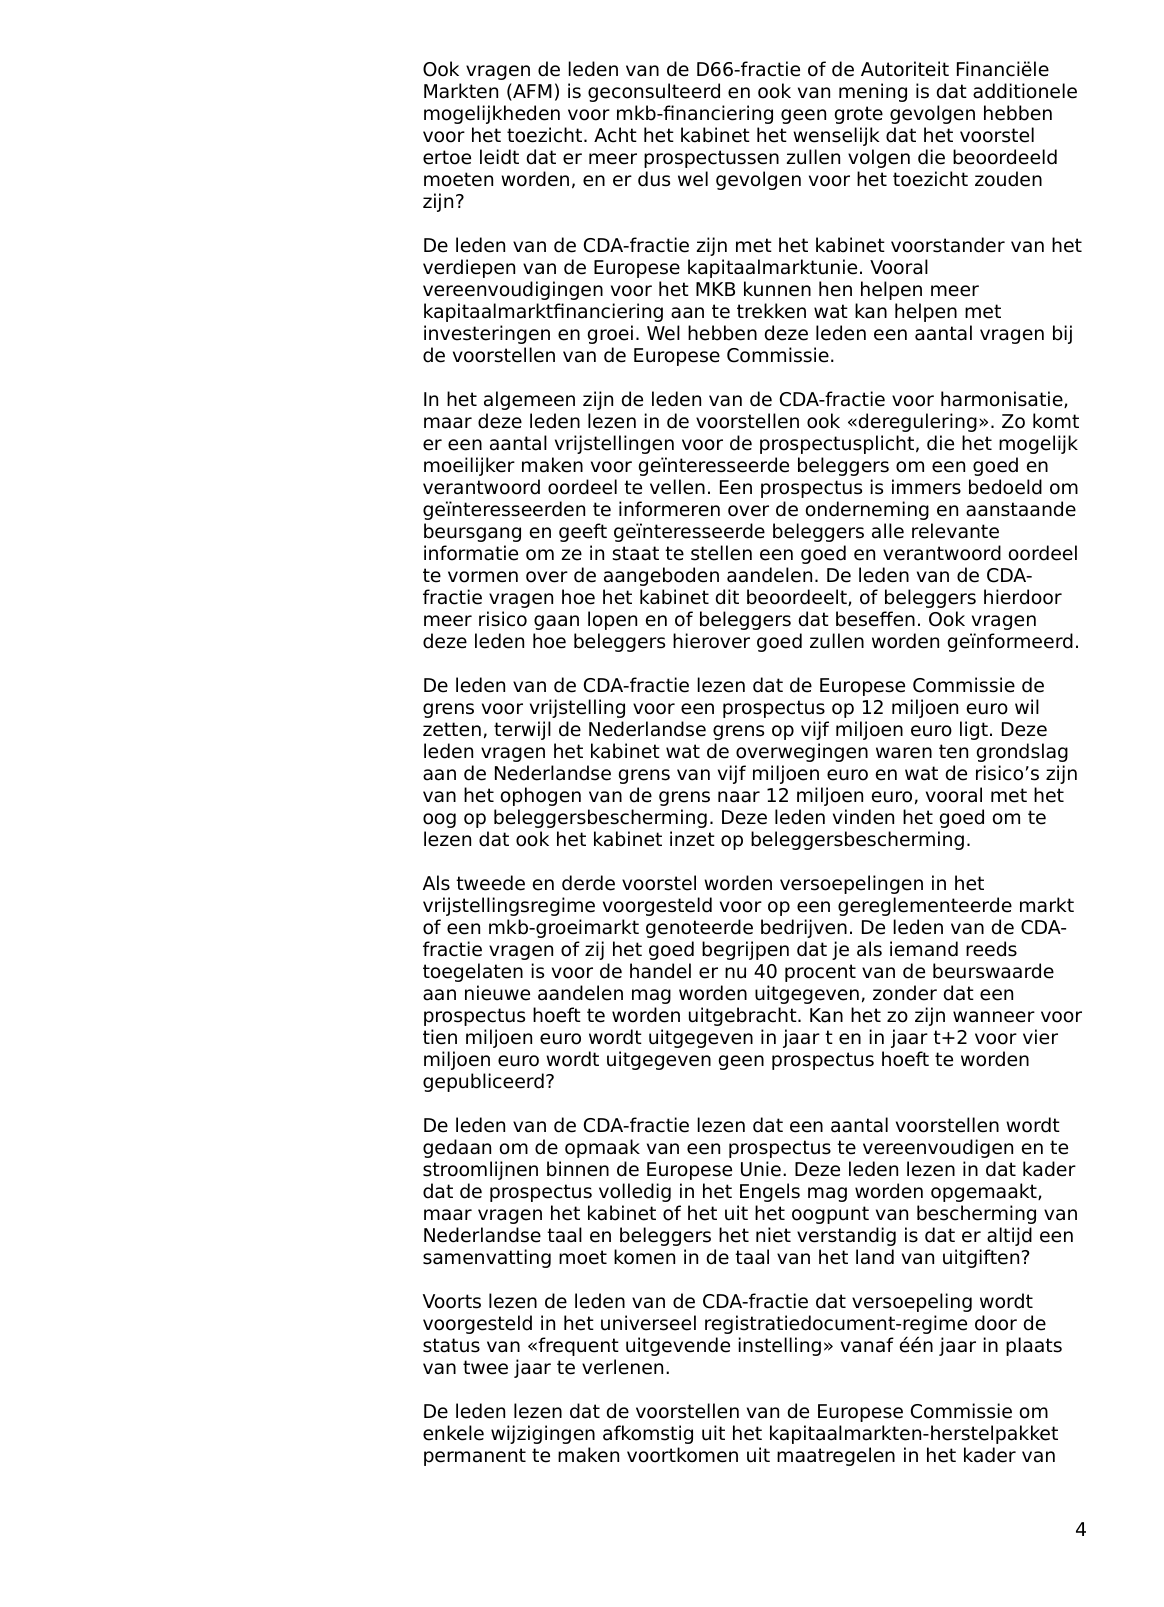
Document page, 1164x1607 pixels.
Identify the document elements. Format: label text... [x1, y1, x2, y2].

text Als tweede en derde voorstel worden versoepelingen in het vrijstellingsregime voorgesteld voor op een gereglementeerde markt of een mkb-groeimarkt genoteerde bedrijven. De leden van de CDA-fractie vragen of zij het goed begrijpen dat je als iemand reeds toegelaten is voor de handel er nu 40 procent van de beurswaarde aan nieuwe aandelen mag worden uitgegeven, zonder dat een prospectus hoeft te worden uitgebracht. Kan het zo zijn wanneer voor tien miljoen euro wordt uitgegeven in jaar t en in jaar t+2 voor vier miljoen euro wordt uitgegeven geen prospectus hoeft te worden gepubliceerd? [422, 873, 1087, 1093]
text De leden van de CDA-fractie lezen dat een aantal voorstellen wordt gedaan om de opmaak van een prospectus te vereenvoudigen en te stroomlijnen binnen de Europese Unie. Deze leden lezen in dat kader dat de prospectus volledig in het Engels mag worden opgemaakt, maar vragen het kabinet of het uit het oogpunt van bescherming van Nederlandse taal en beleggers het niet verstandig is dat er altijd een samenvatting moet komen in de taal van het land van uitgiften? [422, 1115, 1087, 1269]
text In het algemeen zijn de leden van de CDA-fractie voor harmonisatie, maar deze leden lezen in de voorstellen ook «deregulering». Zo komt er een aantal vrijstellingen voor de prospectusplicht, die het mogelijk moeilijker maken voor geïnteresseerde beleggers om een goed en verantwoord oordeel te vellen. Een prospectus is immers bedoeld om geïnteresseerden te informeren over de onderneming en aanstaande beursgang en geeft geïnteresseerde beleggers alle relevante informatie om ze in staat te stellen een goed en verantwoord oordeel te vormen over de aangeboden aandelen. De leden van de CDA-fractie vragen hoe het kabinet dit beoordeelt, of beleggers hierdoor meer risico gaan lopen en of beleggers dat beseffen. Ook vragen deze leden hoe beleggers hierover goed zullen worden geïnformeerd. [422, 389, 1087, 653]
text Voorts lezen de leden van de CDA-fractie dat versoepeling wordt voorgesteld in het universeel registratiedocument-regime door de status van «frequent uitgevende instelling» vanaf één jaar in plaats van twee jaar te verlenen. [422, 1291, 1087, 1379]
text De leden van de CDA-fractie zijn met het kabinet voorstander van het verdiepen van de Europese kapitaalmarktunie. Vooral vereenvoudigingen voor het MKB kunnen hen helpen meer kapitaalmarktfinanciering aan te trekken wat kan helpen met investeringen en groei. Wel hebben deze leden een aantal vragen bij de voorstellen van de Europese Commissie. [422, 235, 1087, 367]
text Ook vragen de leden van de D66-fractie of de Autoriteit Financiële Markten (AFM) is geconsulteerd en ook van mening is dat additionele mogelijkheden voor mkb-financiering geen grote gevolgen hebben voor het toezicht. Acht het kabinet het wenselijk dat het voorstel ertoe leidt dat er meer prospectussen zullen volgen die beoordeeld moeten worden, en er dus wel gevolgen voor het toezicht zouden zijn? [422, 59, 1087, 213]
text De leden van de CDA-fractie lezen dat de Europese Commissie de grens voor vrijstelling voor een prospectus op 12 miljoen euro wil zetten, terwijl de Nederlandse grens op vijf miljoen euro ligt. Deze leden vragen het kabinet wat de overwegingen waren ten grondslag aan de Nederlandse grens van vijf miljoen euro en wat de risico’s zijn van het ophogen van de grens naar 12 miljoen euro, vooral met het oog op beleggersbescherming. Deze leden vinden het goed om te lezen dat ook het kabinet inzet op beleggersbescherming. [422, 675, 1087, 851]
text De leden lezen dat de voorstellen van de Europese Commissie om enkele wijzigingen afkomstig uit het kapitaalmarkten-herstelpakket permanent te maken voortkomen uit maatregelen in het kader van [422, 1401, 1087, 1467]
